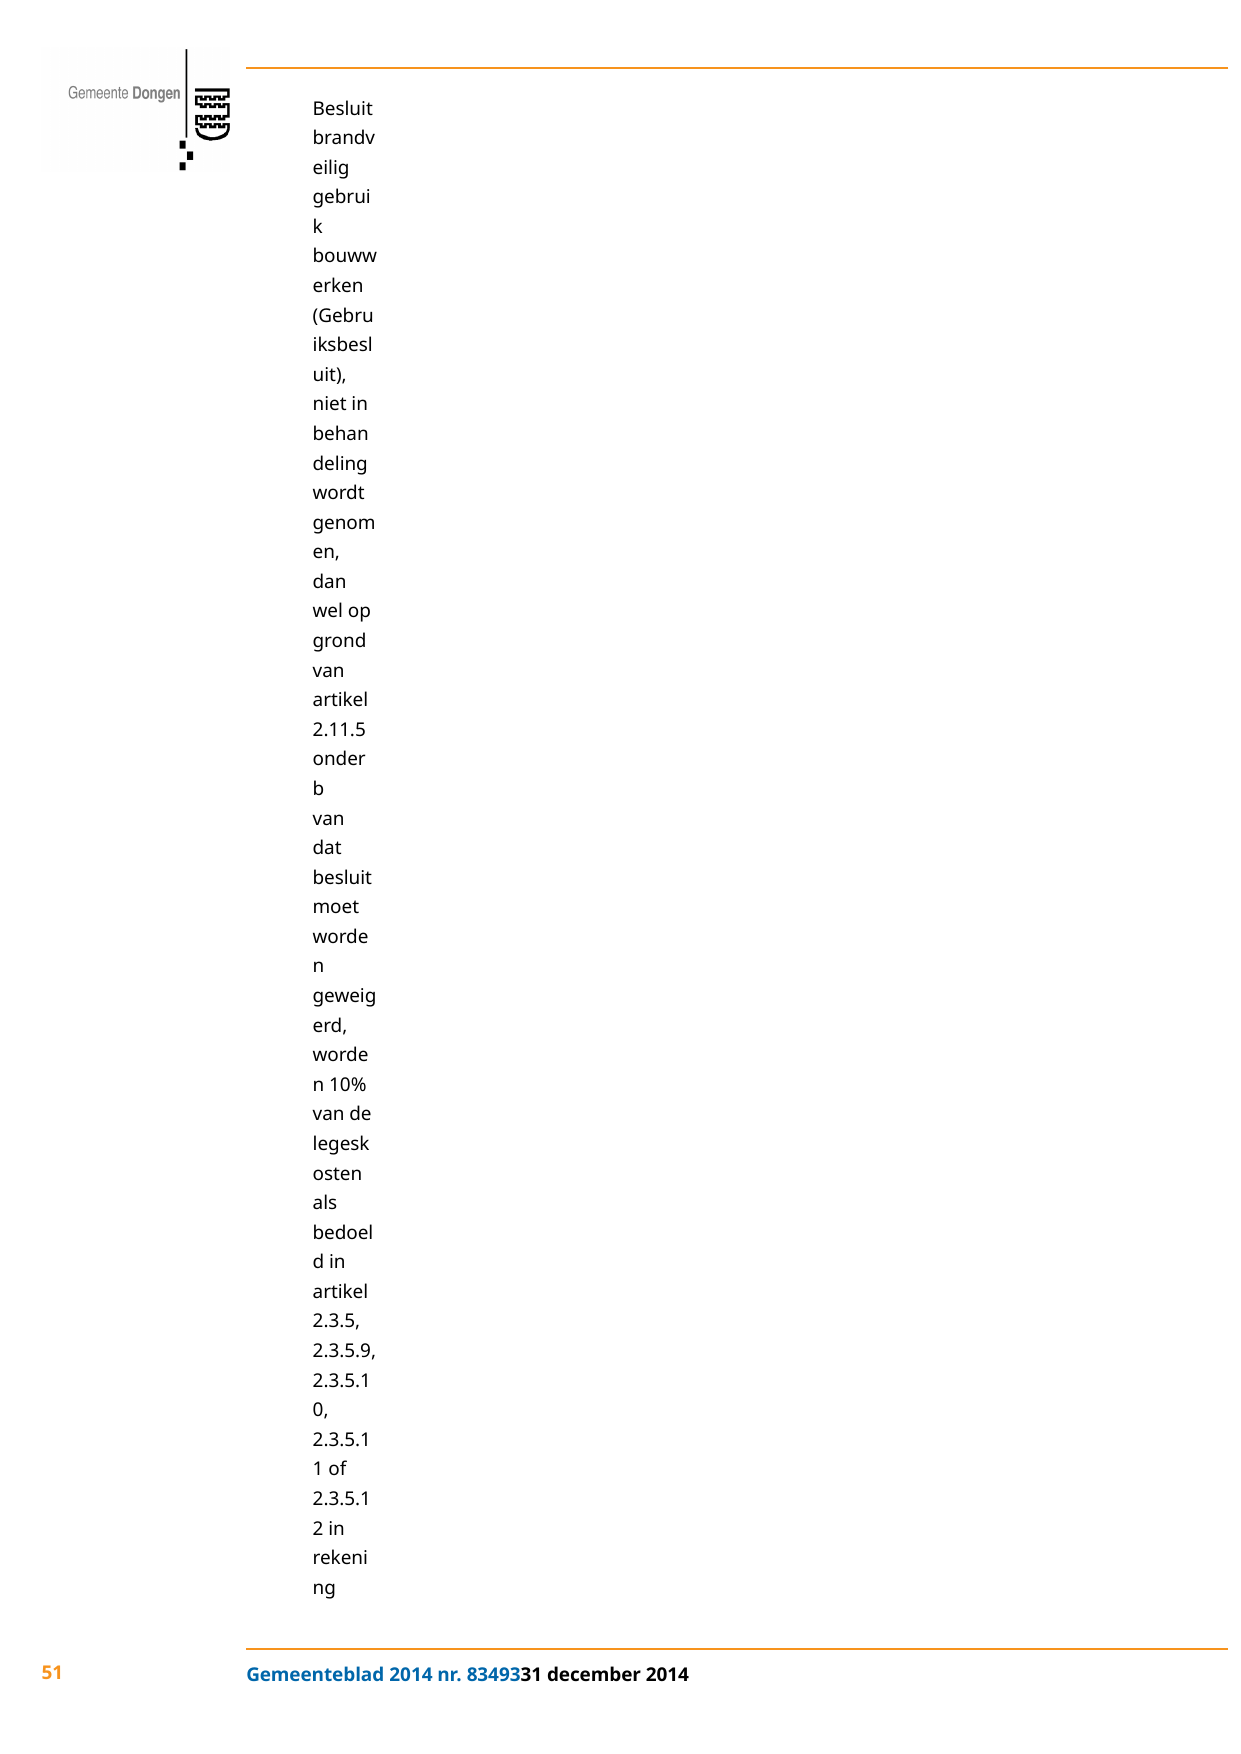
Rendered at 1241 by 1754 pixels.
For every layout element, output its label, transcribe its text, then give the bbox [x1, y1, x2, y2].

table_cell [248, 95, 312, 1600]
table_cell [442, 95, 506, 1600]
table_cell Besluit brandveilig gebruik bouwwerken (Gebruiksbesluit), niet in behandeling wordt genomen, dan wel op grond van artikel 2.11.5 onder b van dat besluit moet worden geweigerd, worden 10% van de legeskosten als bedoeld in artikel 2.3.5, 2.3.5.9, 2.3.5.10, 2.3.5.11 of 2.3.5.12 in rekening [313, 95, 377, 1600]
picture [41, 47, 231, 172]
table_cell [377, 95, 442, 1600]
